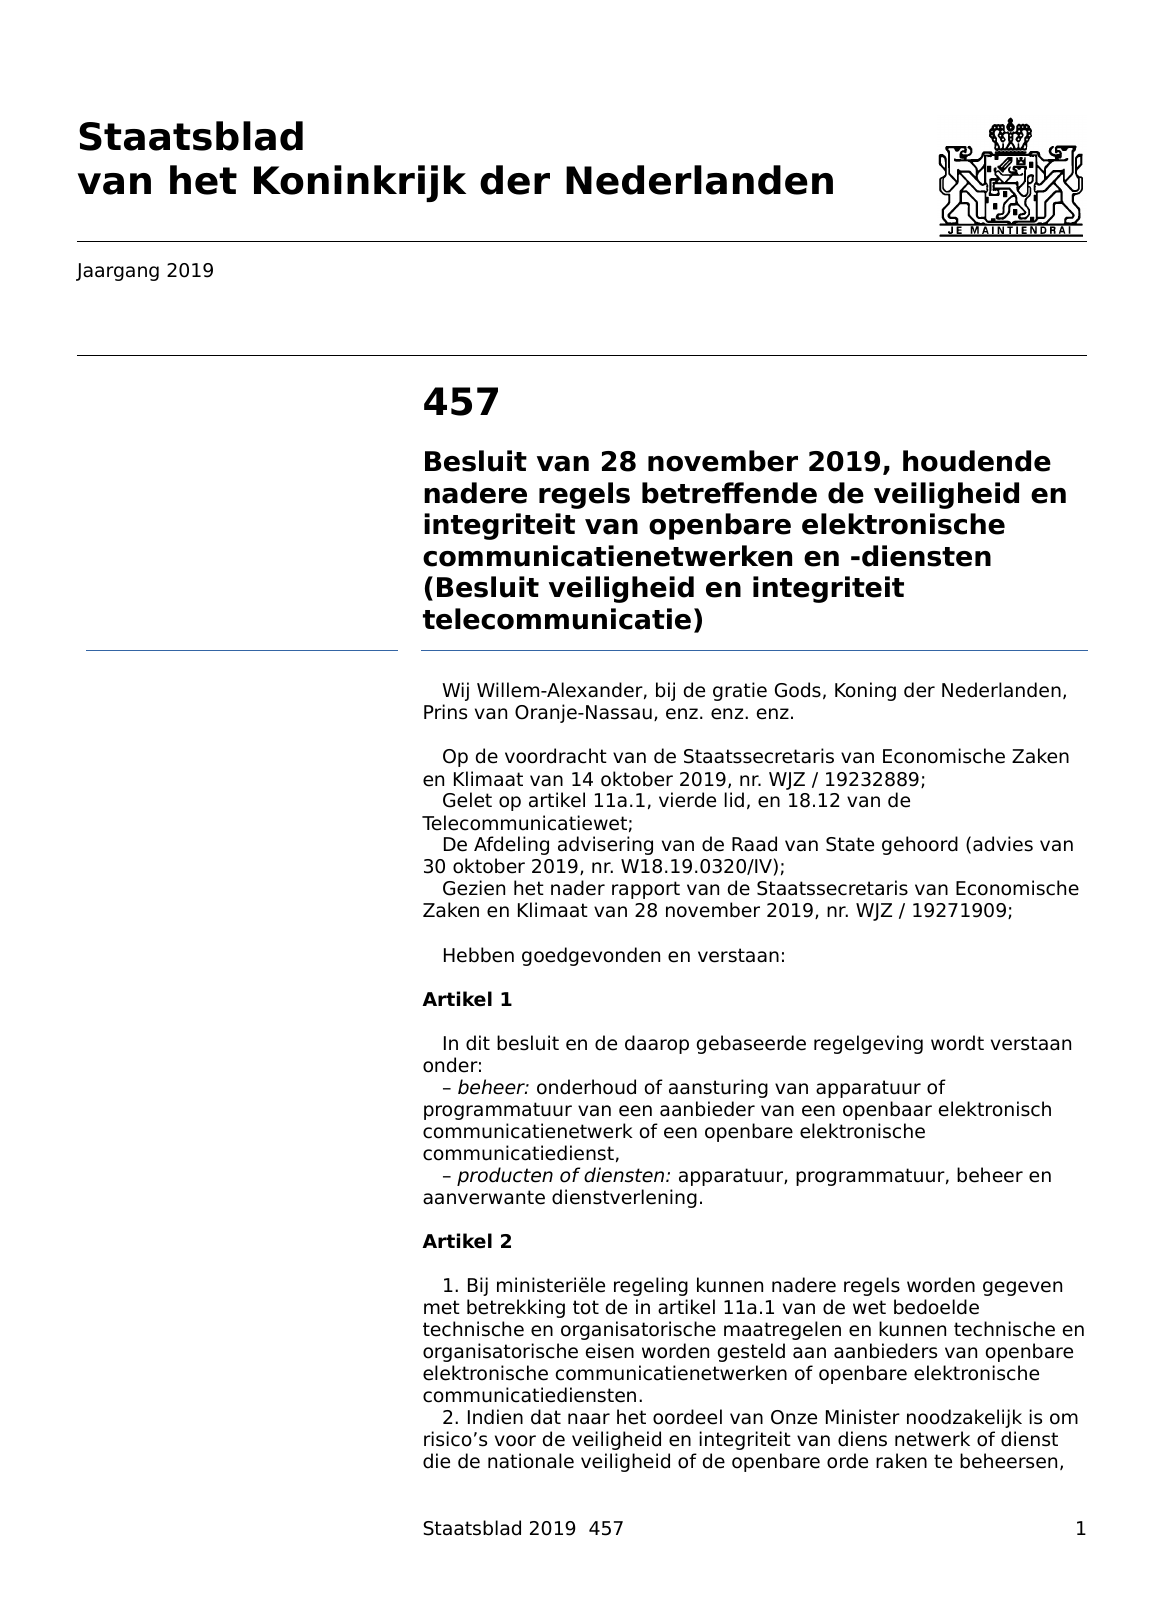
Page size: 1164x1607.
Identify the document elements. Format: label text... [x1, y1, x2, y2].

subtitle Artikel 2 [422, 1231, 1087, 1253]
text Hebben goedgevonden en verstaan: [422, 944, 1087, 966]
text Op de voordracht van de Staatssecretaris van Economische Zaken en Klimaat van 14 oktober 2019, nr. WJZ / 19232889; [422, 746, 1087, 790]
text Gezien het nader rapport van de Staatssecretaris van Economische Zaken en Klimaat van 28 november 2019, nr. WJZ / 19271909; [422, 878, 1087, 922]
text 2. Indien dat naar het oordeel van Onze Minister noodzakelijk is om risico’s voor de veiligheid en integriteit van diens netwerk of dienst die de nationale veiligheid of de openbare orde raken te beheersen, [422, 1407, 1087, 1473]
picture [936, 115, 1087, 240]
text Gelet op artikel 11a.1, vierde lid, en 18.12 van de Telecommunicatiewet; [422, 790, 1087, 834]
text Besluit van 28 november 2019, houdende nadere regels betreffende de veiligheid en integriteit van openbare elektronische communicatienetwerken en -diensten (Besluit veiligheid en integriteit telecommunicatie) [422, 447, 1087, 636]
table_header [886, 100, 1087, 241]
text – beheer: onderhoud of aansturing van apparatuur of programmatuur van een aanbieder van een openbaar elektronisch communicatienetwerk of een openbare elektronische communicatiedienst, [422, 1077, 1087, 1165]
text De Afdeling advisering van de Raad van State gehoord (advies van 30 oktober 2019, nr. W18.19.0320/IV); [422, 834, 1087, 878]
subtitle Artikel 1 [422, 989, 1087, 1011]
subtitle 457 [422, 381, 1087, 424]
table_header Staatsblad van het Koninkrijk der Nederlanden [77, 100, 886, 241]
text In dit besluit en de daarop gebaseerde regelgeving wordt verstaan onder: [422, 1033, 1087, 1077]
text Wij Willem-Alexander, bij de gratie Gods, Koning der Nederlanden, Prins van Oranje-Nassau, enz. enz. enz. [422, 680, 1087, 724]
table_cell Jaargang 2019 [77, 242, 1087, 355]
text 1. Bij ministeriële regeling kunnen nadere regels worden gegeven met betrekking tot de in artikel 11a.1 van de wet bedoelde technische en organisatorische maatregelen en kunnen technische en organisatorische eisen worden gesteld aan aanbieders van openbare elektronische communicatienetwerken of openbare elektronische communicatiediensten. [422, 1275, 1087, 1407]
text – producten of diensten: apparatuur, programmatuur, beheer en aanverwante dienstverlening. [422, 1165, 1087, 1209]
